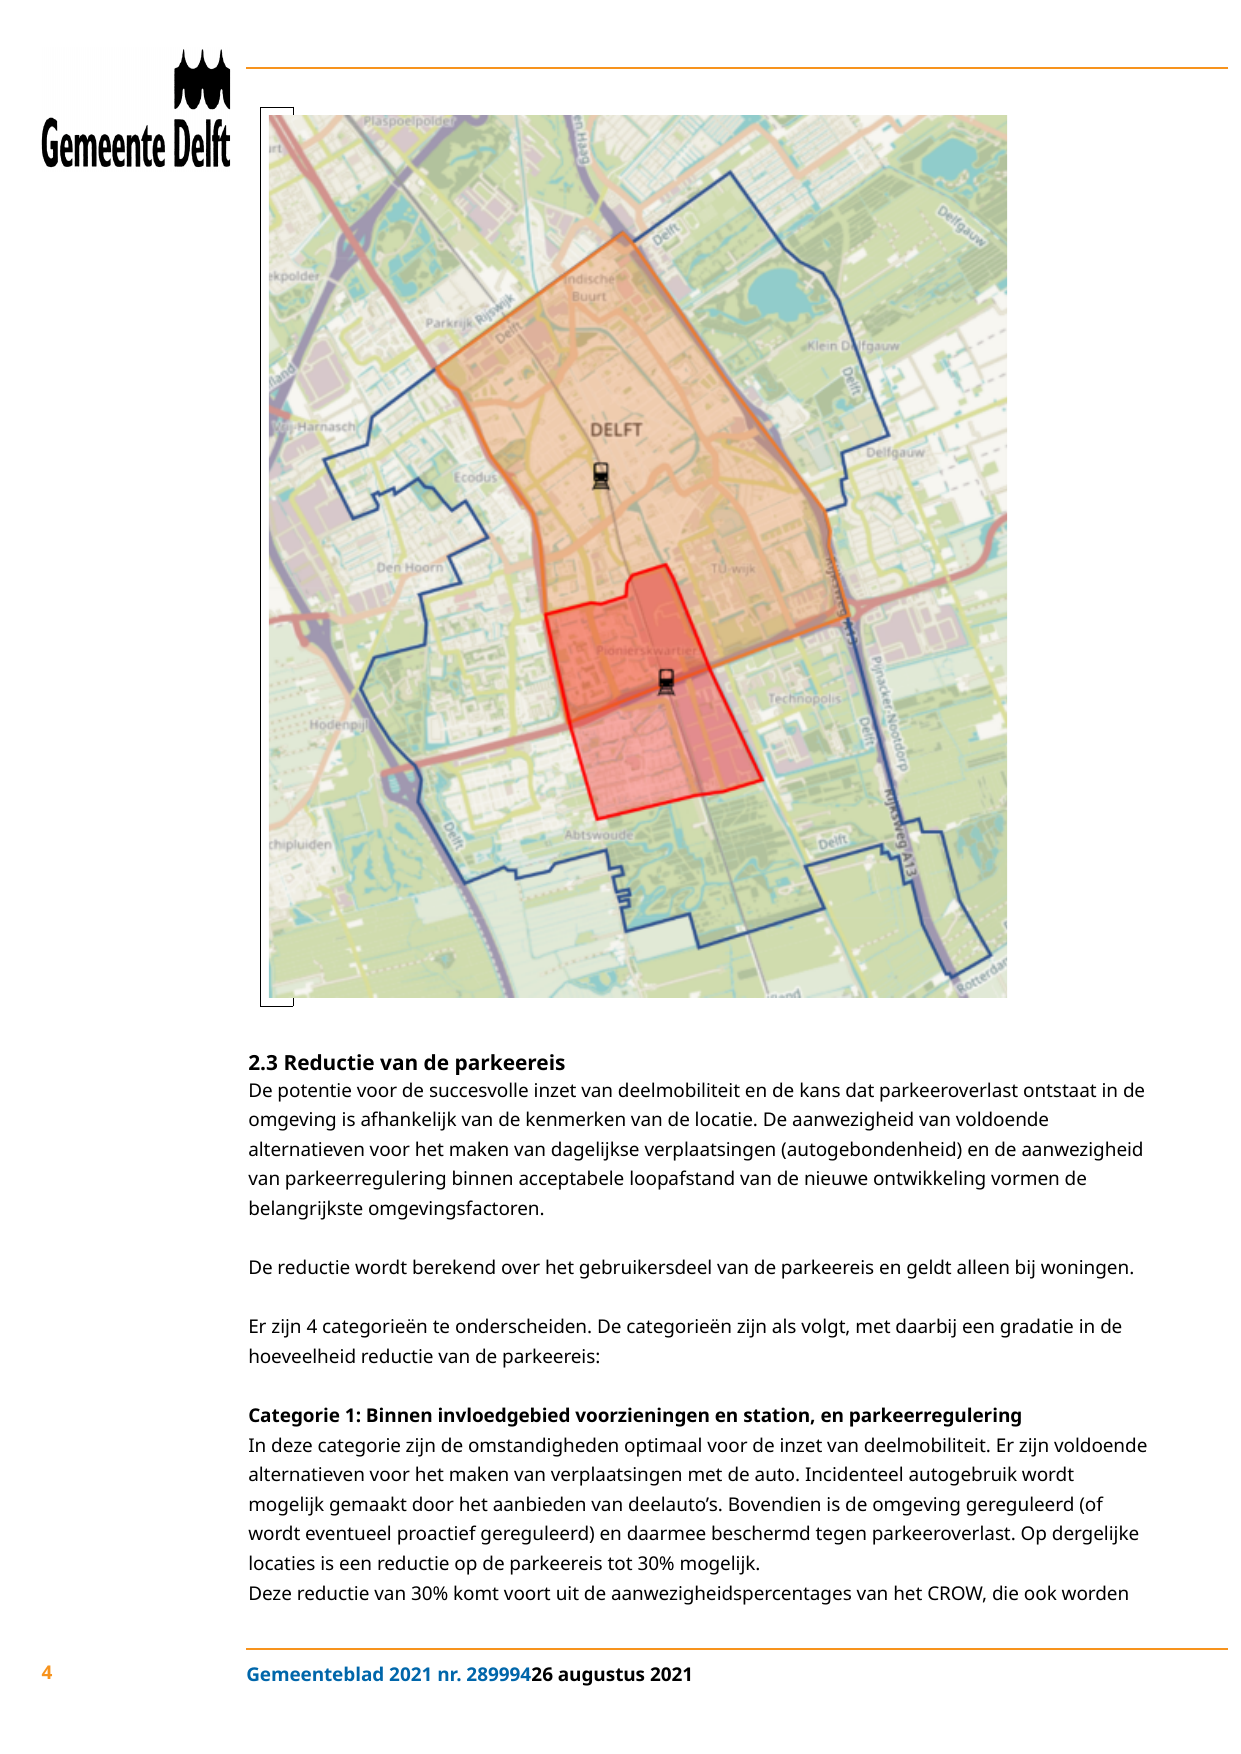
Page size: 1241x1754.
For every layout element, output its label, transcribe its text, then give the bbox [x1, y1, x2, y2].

text De reductie wordt berekend over het gebruikersdeel van de parkeereis en geldt alleen bij woningen. [248, 1254, 1152, 1280]
text Deze reductie van 30% komt voort uit de aanwezigheidspercentages van het CROW, die ook worden [248, 1580, 1152, 1606]
text De potentie voor de succesvolle inzet van deelmobiliteit en de kans dat parkeeroverlast ontstaat in de omgeving is afhankelijk van de kenmerken van de locatie. De aanwezigheid van voldoende alternatieven voor het maken van dagelijkse verplaatsingen (autogebondenheid) en de aanwezigheid van parkeerregulering binnen acceptabele loopafstand van de nieuwe ontwikkeling vormen de belangrijkste omgevingsfactoren. [248, 1077, 1152, 1221]
picture [41, 47, 231, 172]
text In deze categorie zijn de omstandigheden optimaal voor de inzet van deelmobiliteit. Er zijn voldoende alternatieven voor het maken van verplaatsingen met de auto. Incidenteel autogebruik wordt mogelijk gemaakt door het aanbieden van deelauto’s. Bovendien is de omgeving gereguleerd (of wordt eventueel proactief gereguleerd) en daarmee beschermd tegen parkeeroverlast. Op dergelijke locaties is een reductie op de parkeereis tot 30% mogelijk. [248, 1432, 1152, 1576]
picture [268, 115, 1008, 998]
text Categorie 1: Binnen invloedgebied voorzieningen en station, en parkeerregulering [248, 1402, 1152, 1428]
text 2.3 Reductie van de parkeereis [248, 1048, 1152, 1077]
text Er zijn 4 categorieën te onderscheiden. De categorieën zijn als volgt, met daarbij een gradatie in de hoeveelheid reductie van de parkeereis: [248, 1313, 1152, 1369]
